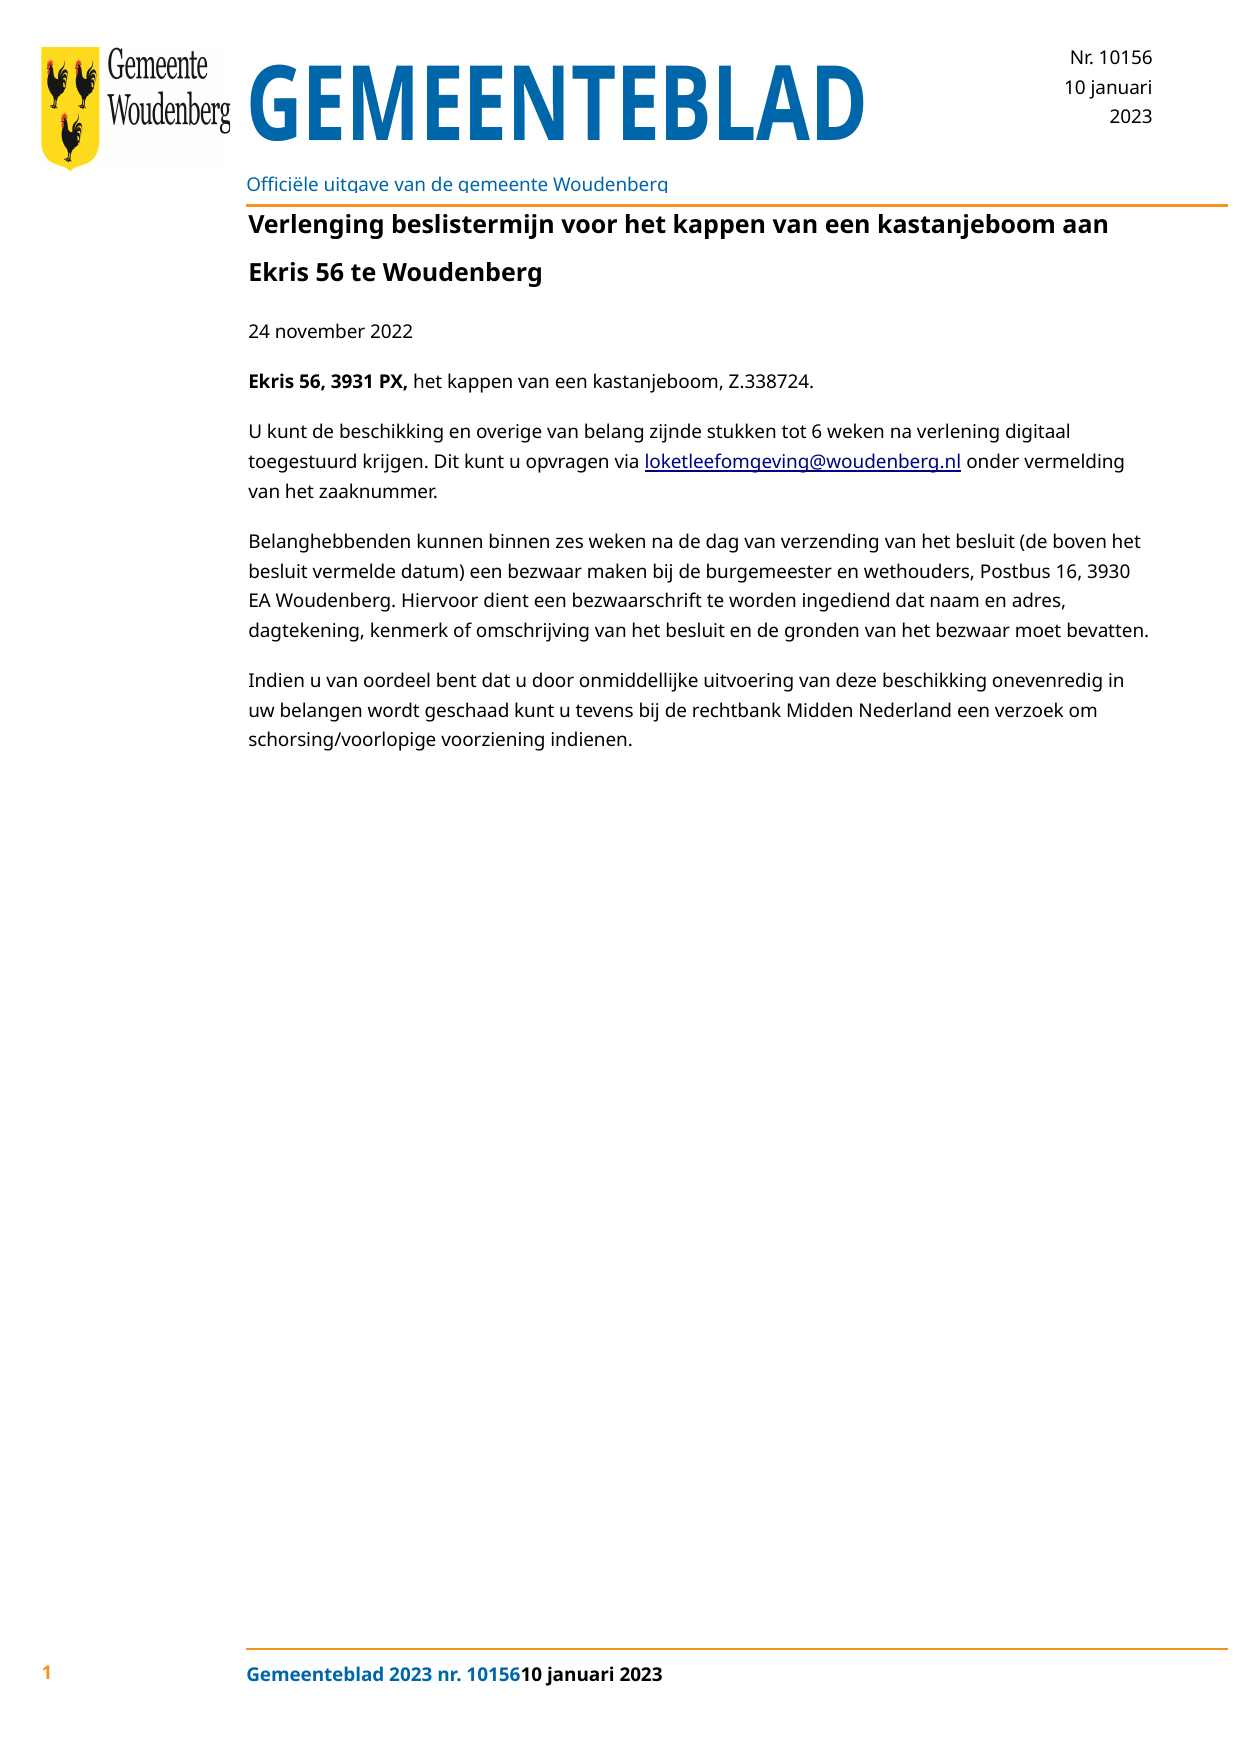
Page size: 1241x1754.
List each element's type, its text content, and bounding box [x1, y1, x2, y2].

picture [41, 47, 231, 172]
text Verlenging beslistermijn voor het kappen van een kastanjeboom aan Ekris 56 te Woudenberg [248, 207, 1152, 288]
text Belanghebbenden kunnen binnen zes weken na de dag van verzending van het besluit (de boven het besluit vermelde datum) een bezwaar maken bij de burgemeester en wethouders, Postbus 16, 3930 EA Woudenberg. Hiervoor dient een bezwaarschrift te worden ingediend dat naam en adres, dagtekening, kenmerk of omschrijving van het besluit en de gronden van het bezwaar moet bevatten. [248, 528, 1152, 643]
text U kunt de beschikking en overige van belang zijnde stukken tot 6 weken na verlening digitaal toegestuurd krijgen. Dit kunt u opvragen via loketleefomgeving@woudenberg.nl onder vermelding van het zaaknummer. [248, 419, 1152, 504]
text Indien u van oordeel bent dat u door onmiddellijke uitvoering van deze beschikking onevenredig in uw belangen wordt geschaad kunt u tevens bij de rechtbank Midden Nederland een verzoek om schorsing/voorlopige voorziening indienen. [248, 667, 1152, 752]
text Ekris 56, 3931 PX, het kappen van een kastanjeboom, Z.338724. [248, 368, 1152, 394]
text 24 november 2022 [248, 318, 1152, 344]
